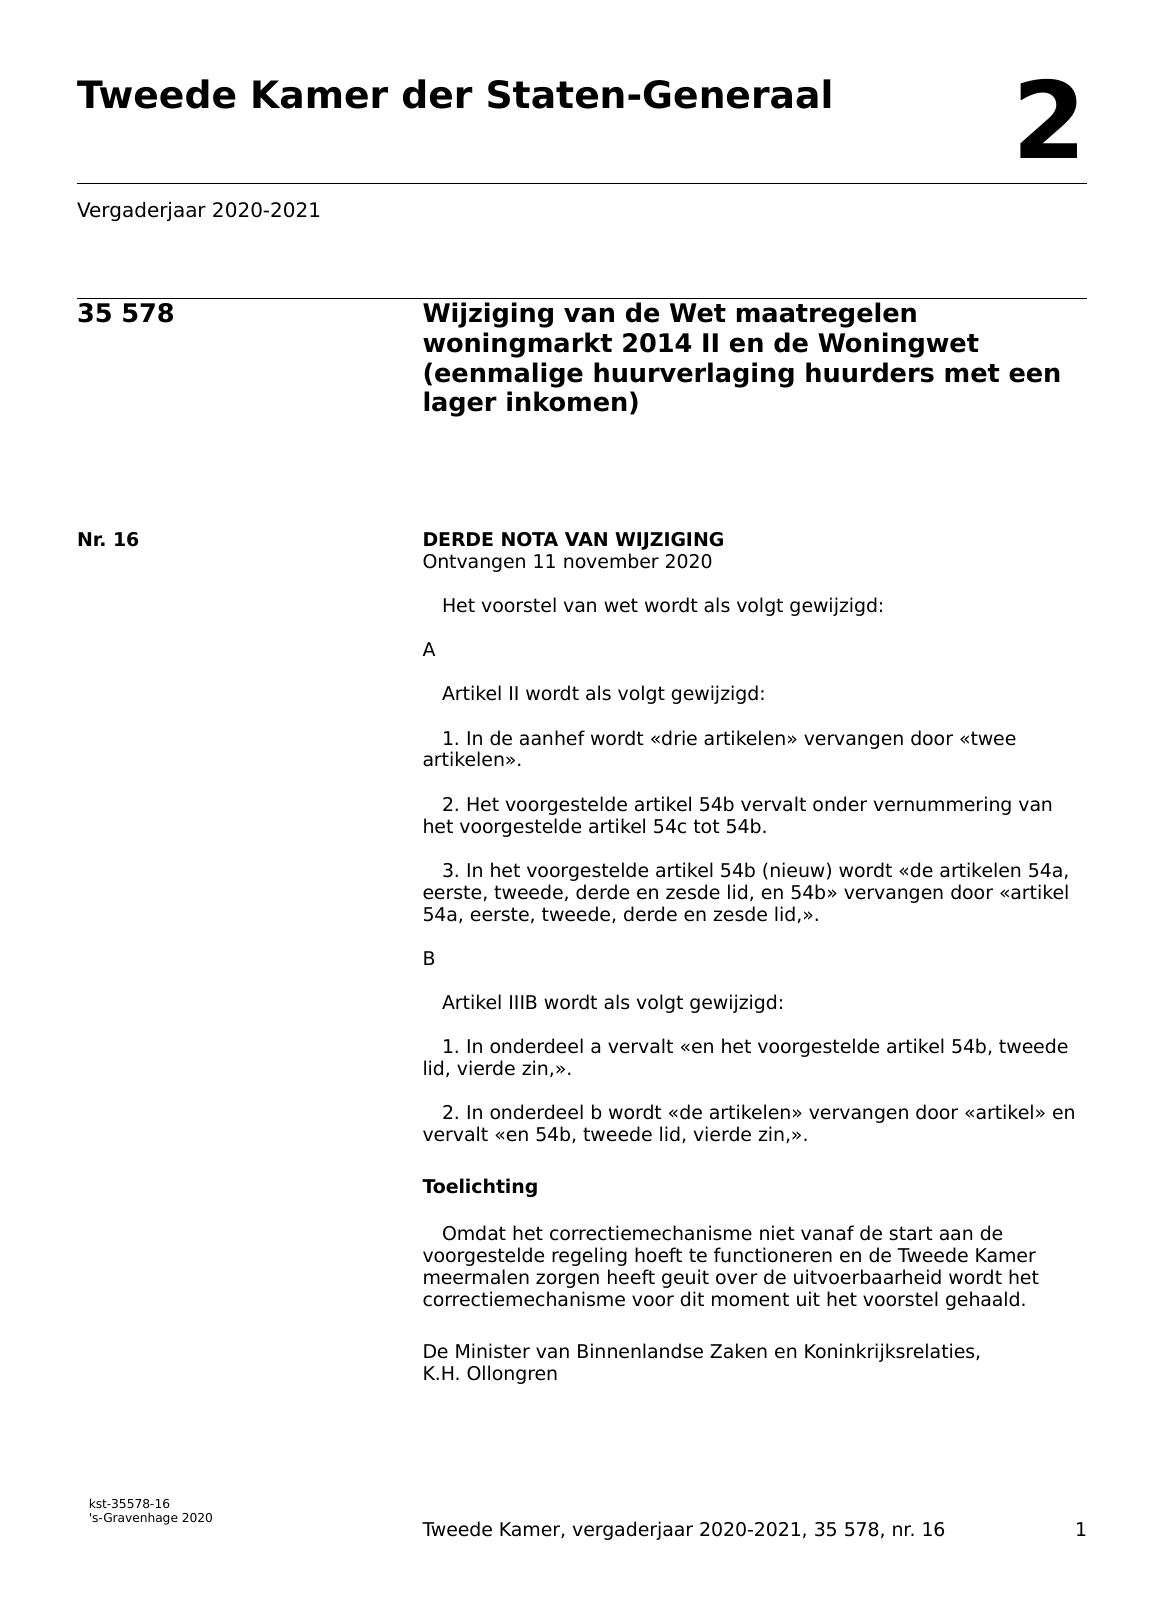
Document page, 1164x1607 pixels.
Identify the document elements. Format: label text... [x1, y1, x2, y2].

text 1. In de aanhef wordt «drie artikelen» vervangen door «twee artikelen». [422, 727, 1087, 771]
text 2. Het voorgestelde artikel 54b vervalt onder vernummering van het voorgestelde artikel 54c tot 54b. [422, 793, 1087, 837]
text Artikel II wordt als volgt gewijzigd: [422, 683, 1087, 705]
subtitle Nr. 16 DERDE NOTA VAN WIJZIGING [77, 529, 1087, 551]
subtitle A [422, 639, 1087, 661]
text 1. In onderdeel a vervalt «en het voorgestelde artikel 54b, tweede lid, vierde zin,». [422, 1036, 1087, 1080]
text 2. In onderdeel b wordt «de artikelen» vervangen door «artikel» en vervalt «en 54b, tweede lid, vierde zin,». [422, 1102, 1087, 1146]
table_cell Vergaderjaar 2020-2021 [77, 184, 1087, 298]
text 's-Gravenhage 2020 [88, 1511, 323, 1525]
table_header Tweede Kamer der Staten-Generaal [77, 59, 886, 183]
text Het voorstel van wet wordt als volgt gewijzigd: [422, 595, 1087, 617]
text Omdat het correctiemechanisme niet vanaf de start aan de voorgestelde regeling hoeft te functioneren en de Tweede Kamer meermalen zorgen heeft geuit over de uitvoerbaarheid wordt het correctiemechanisme voor dit moment uit het voorstel gehaald. [422, 1223, 1087, 1311]
subtitle Toelichting [422, 1176, 1087, 1198]
subtitle B [422, 948, 1087, 970]
text De Minister van Binnenlandse Zaken en Koninkrijksrelaties, K.H. Ollongren [422, 1341, 1087, 1385]
text Ontvangen 11 november 2020 [422, 551, 1087, 573]
text Artikel IIIB wordt als volgt gewijzigd: [422, 992, 1087, 1014]
subtitle 35 578 Wijziging van de Wet maatregelen woningmarkt 2014 II en de Woningwet (eenmalige huurverlaging huurders met een lager inkomen) [77, 299, 1087, 418]
text 3. In het voorgestelde artikel 54b (nieuw) wordt «de artikelen 54a, eerste, tweede, derde en zesde lid, en 54b» vervangen door «artikel 54a, eerste, tweede, derde en zesde lid,». [422, 860, 1087, 926]
table_header 2 [886, 59, 1087, 183]
text kst-35578-16 [88, 1497, 323, 1511]
